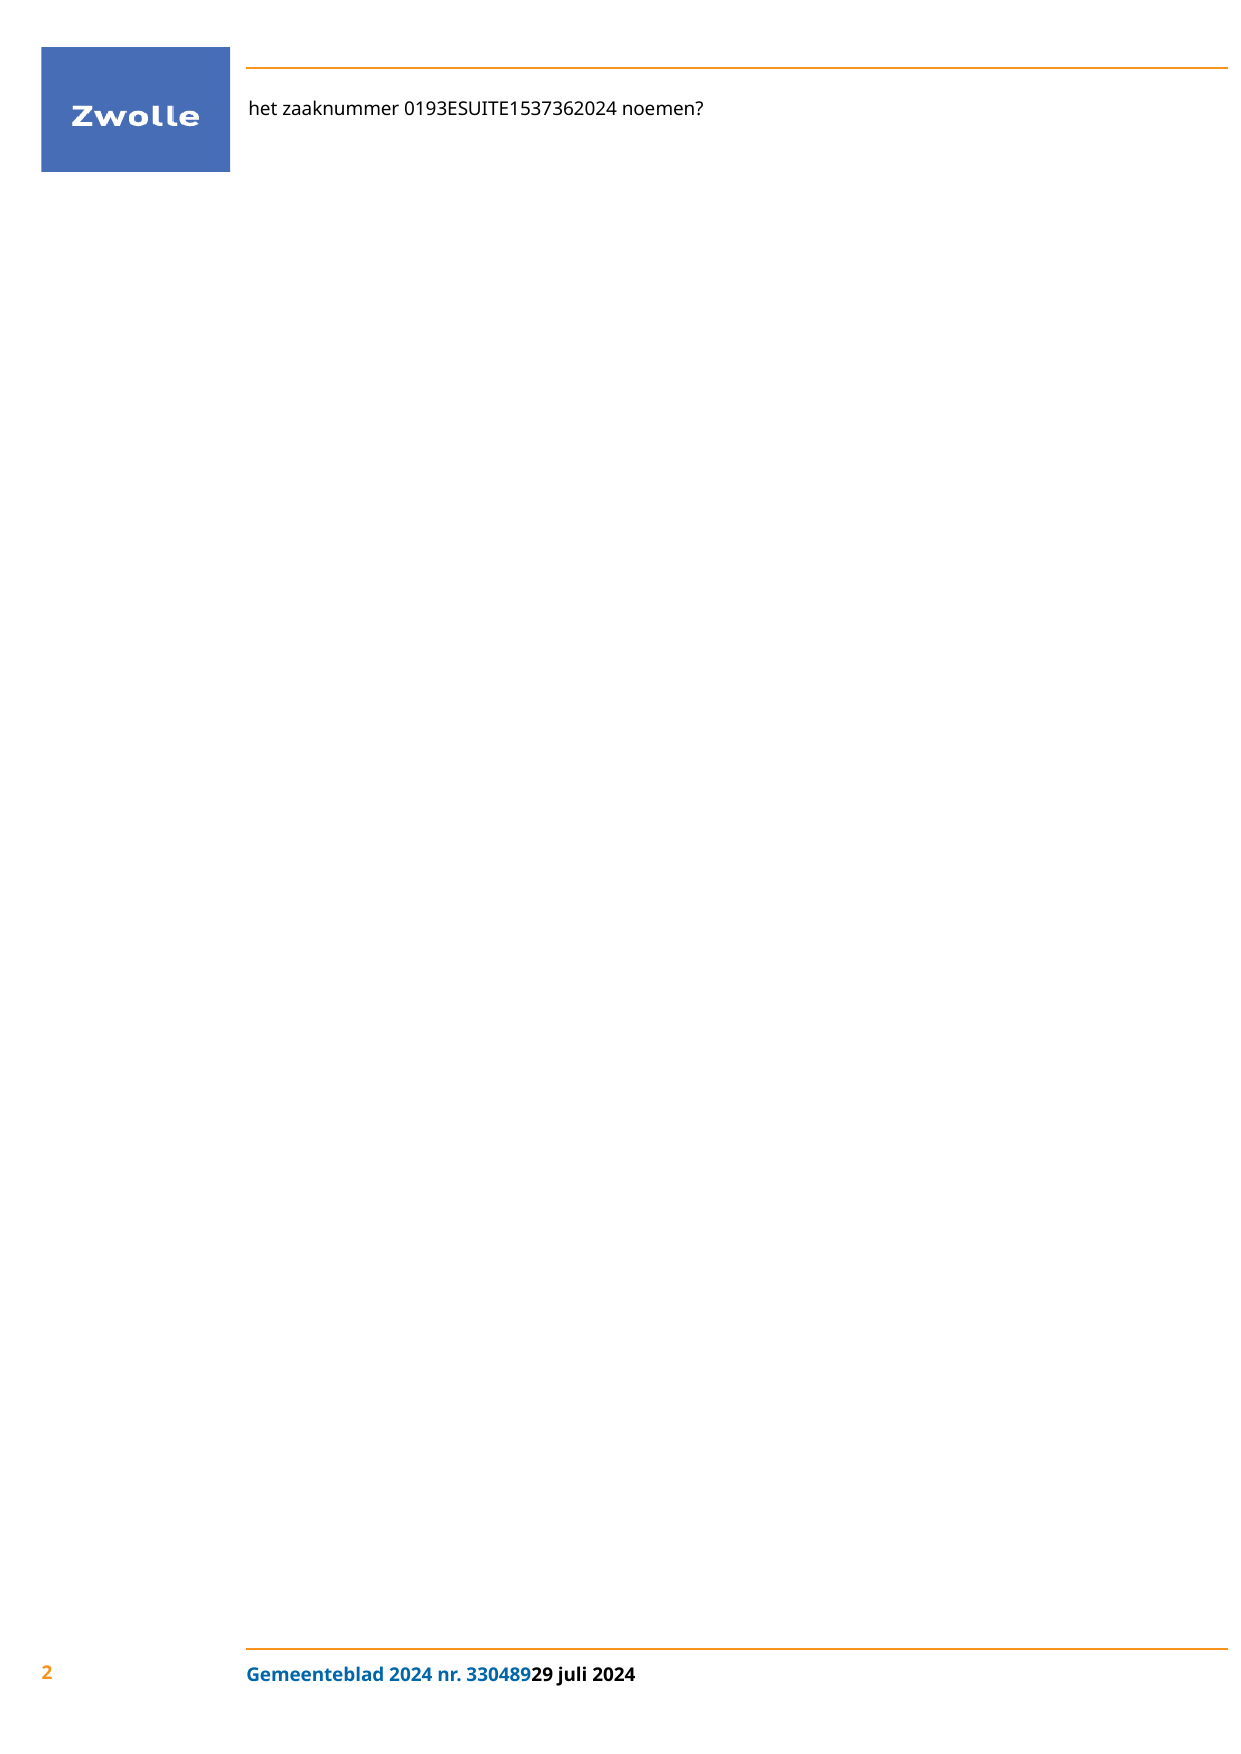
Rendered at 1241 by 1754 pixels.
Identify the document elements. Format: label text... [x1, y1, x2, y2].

picture [41, 47, 231, 172]
text het zaaknummer 0193ESUITE1537362024 noemen? [248, 95, 1152, 121]
